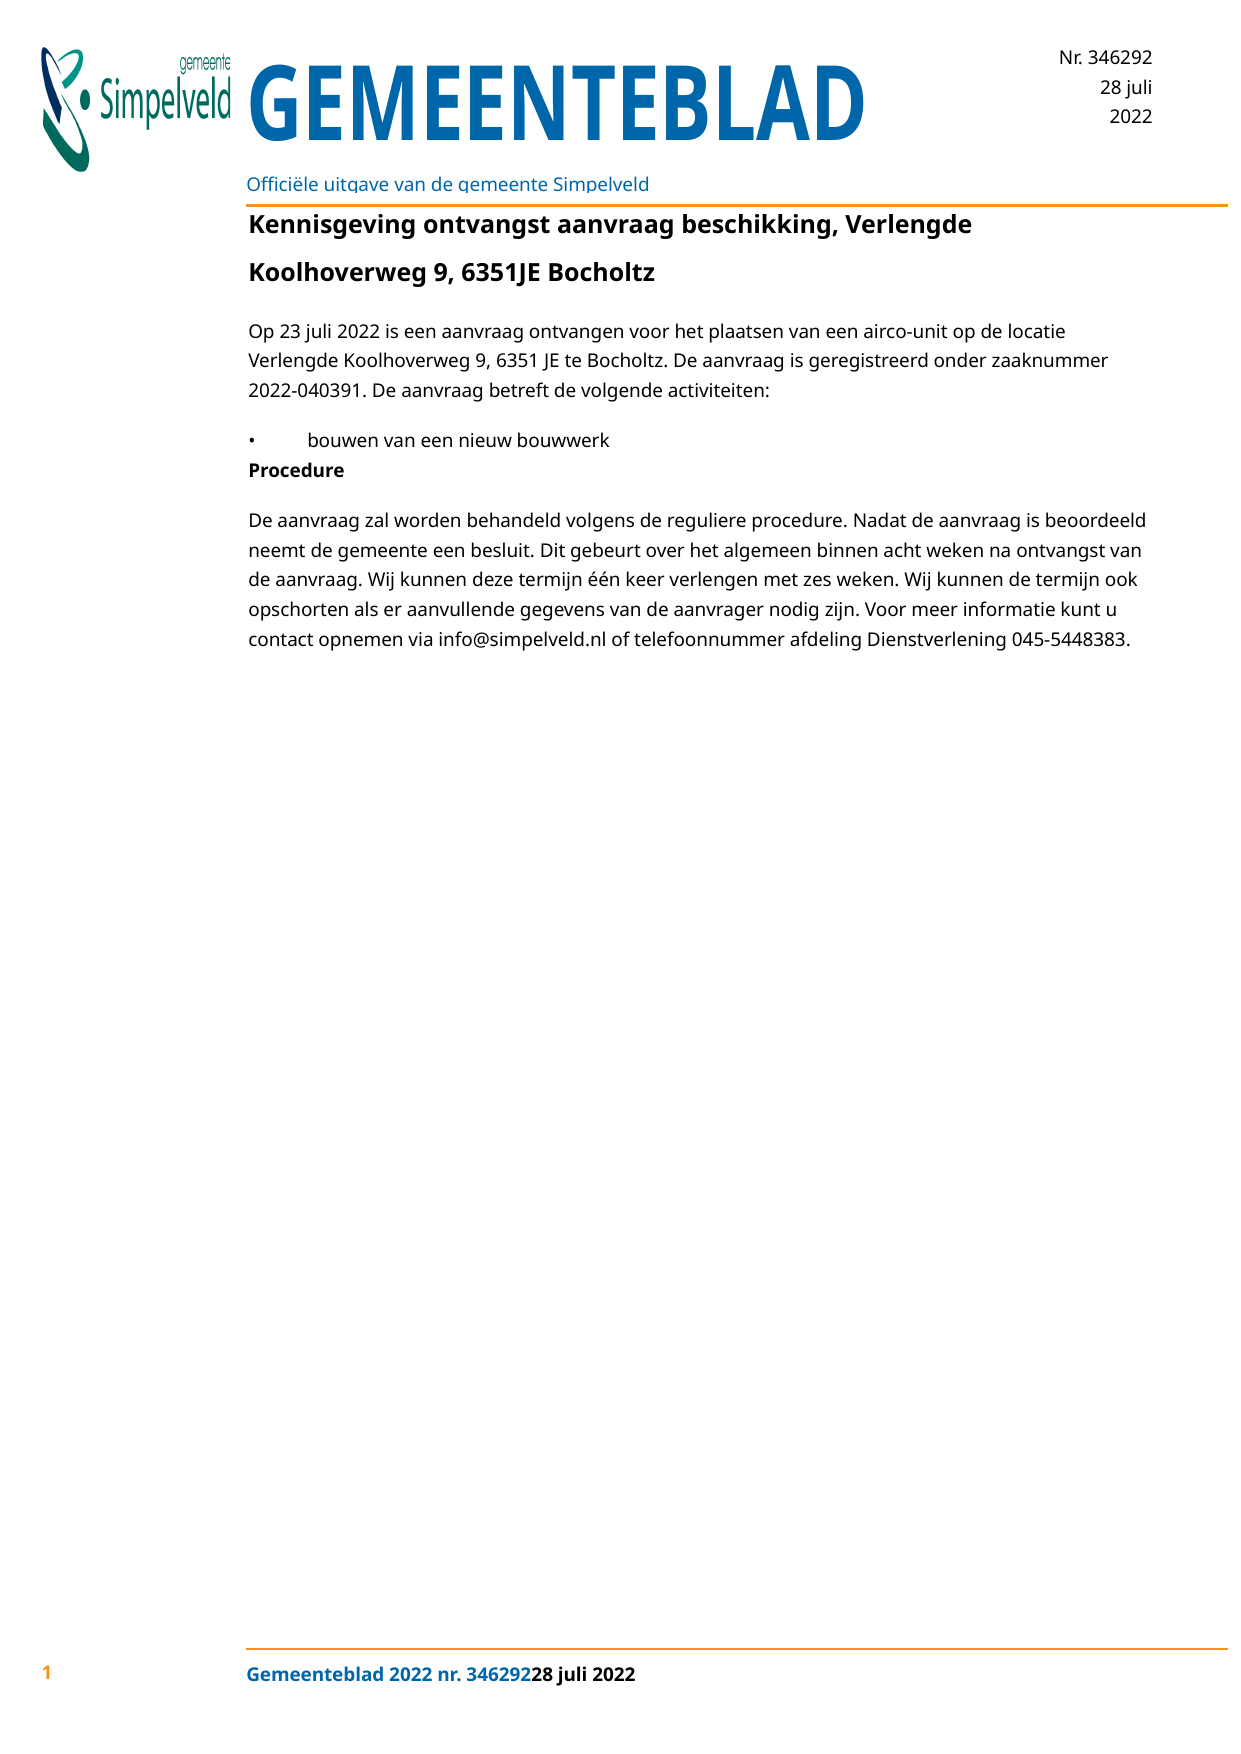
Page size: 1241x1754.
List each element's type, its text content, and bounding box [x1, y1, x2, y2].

list bouwen van een nieuw bouwwerk [248, 427, 1152, 453]
picture [41, 47, 231, 172]
text Procedure [248, 457, 1152, 483]
text Kennisgeving ontvangst aanvraag beschikking, Verlengde Koolhoverweg 9, 6351JE Bocholtz [248, 207, 1152, 288]
text De aanvraag zal worden behandeld volgens de reguliere procedure. Nadat de aanvraag is beoordeeld neemt de gemeente een besluit. Dit gebeurt over het algemeen binnen acht weken na ontvangst van de aanvraag. Wij kunnen deze termijn één keer verlengen met zes weken. Wij kunnen de termijn ook opschorten als er aanvullende gegevens van de aanvrager nodig zijn. Voor meer informatie kunt u contact opnemen via info@simpelveld.nl of telefoonnummer afdeling Dienstverlening 045-5448383. [248, 507, 1152, 652]
text Op 23 juli 2022 is een aanvraag ontvangen voor het plaatsen van een airco-unit op de locatie Verlengde Koolhoverweg 9, 6351 JE te Bocholtz. De aanvraag is geregistreerd onder zaaknummer 2022-040391. De aanvraag betreft de volgende activiteiten: [248, 318, 1152, 403]
